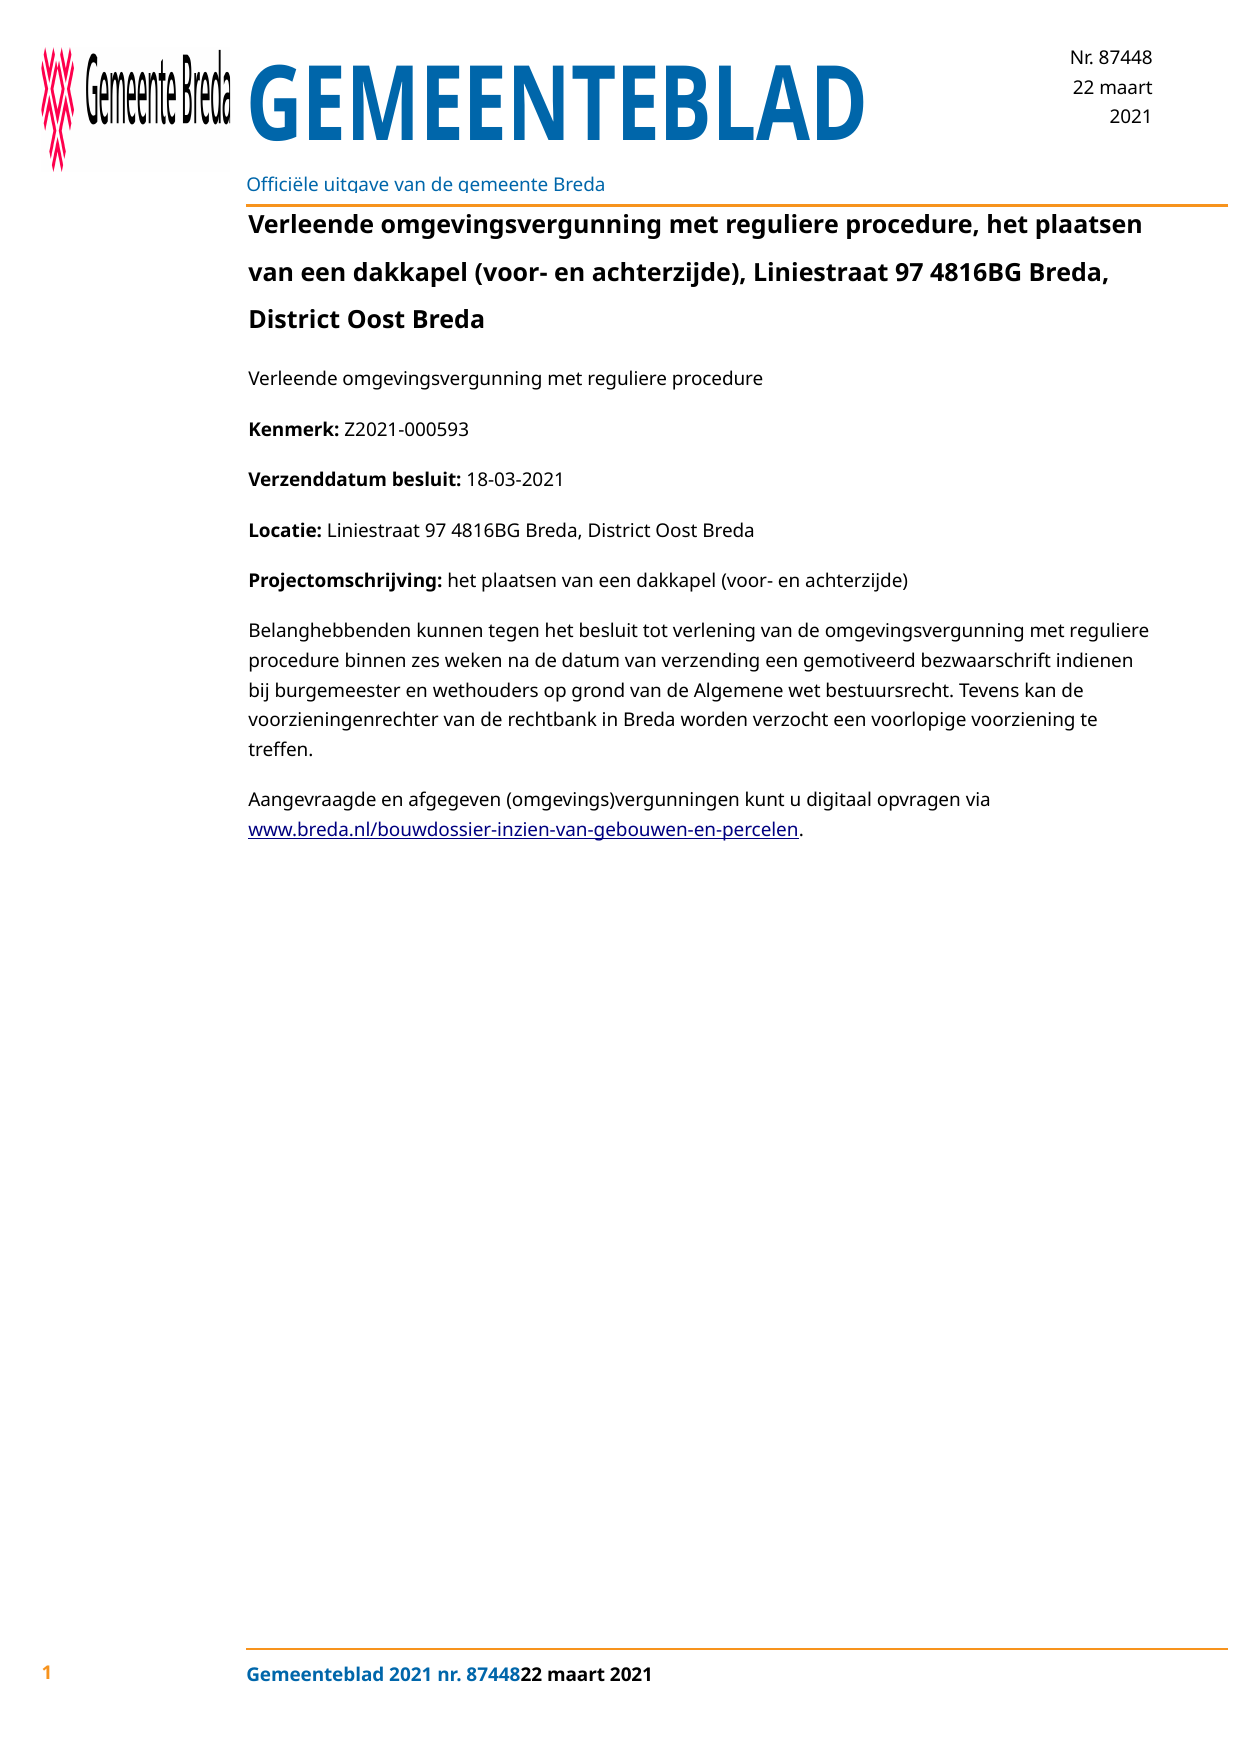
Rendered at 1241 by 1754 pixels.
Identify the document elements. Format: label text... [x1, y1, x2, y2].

picture [41, 47, 231, 172]
text Locatie: Liniestraat 97 4816BG Breda, District Oost Breda [248, 517, 1152, 542]
text Verleende omgevingsvergunning met reguliere procedure, het plaatsen van een dakkapel (voor- en achterzijde), Liniestraat 97 4816BG Breda, District Oost Breda [248, 207, 1152, 336]
text Projectomschrijving: het plaatsen van een dakkapel (voor- en achterzijde) [248, 567, 1152, 593]
text Verzenddatum besluit: 18-03-2021 [248, 466, 1152, 492]
text Verleende omgevingsvergunning met reguliere procedure [248, 366, 1152, 391]
text Belanghebbenden kunnen tegen het besluit tot verlening van de omgevingsvergunning met reguliere procedure binnen zes weken na de datum van verzending een gemotiveerd bezwaarschrift indienen bij burgemeester en wethouders op grond van de Algemene wet bestuursrecht. Tevens kan de voorzieningenrechter van de rechtbank in Breda worden verzocht een voorlopige voorziening te treffen. [248, 618, 1152, 762]
text Aangevraagde en afgegeven (omgevings)vergunningen kunt u digitaal opvragen via www.breda.nl/bouwdossier-inzien-van-gebouwen-en-percelen. [248, 786, 1152, 842]
text Kenmerk: Z2021-000593 [248, 416, 1152, 442]
